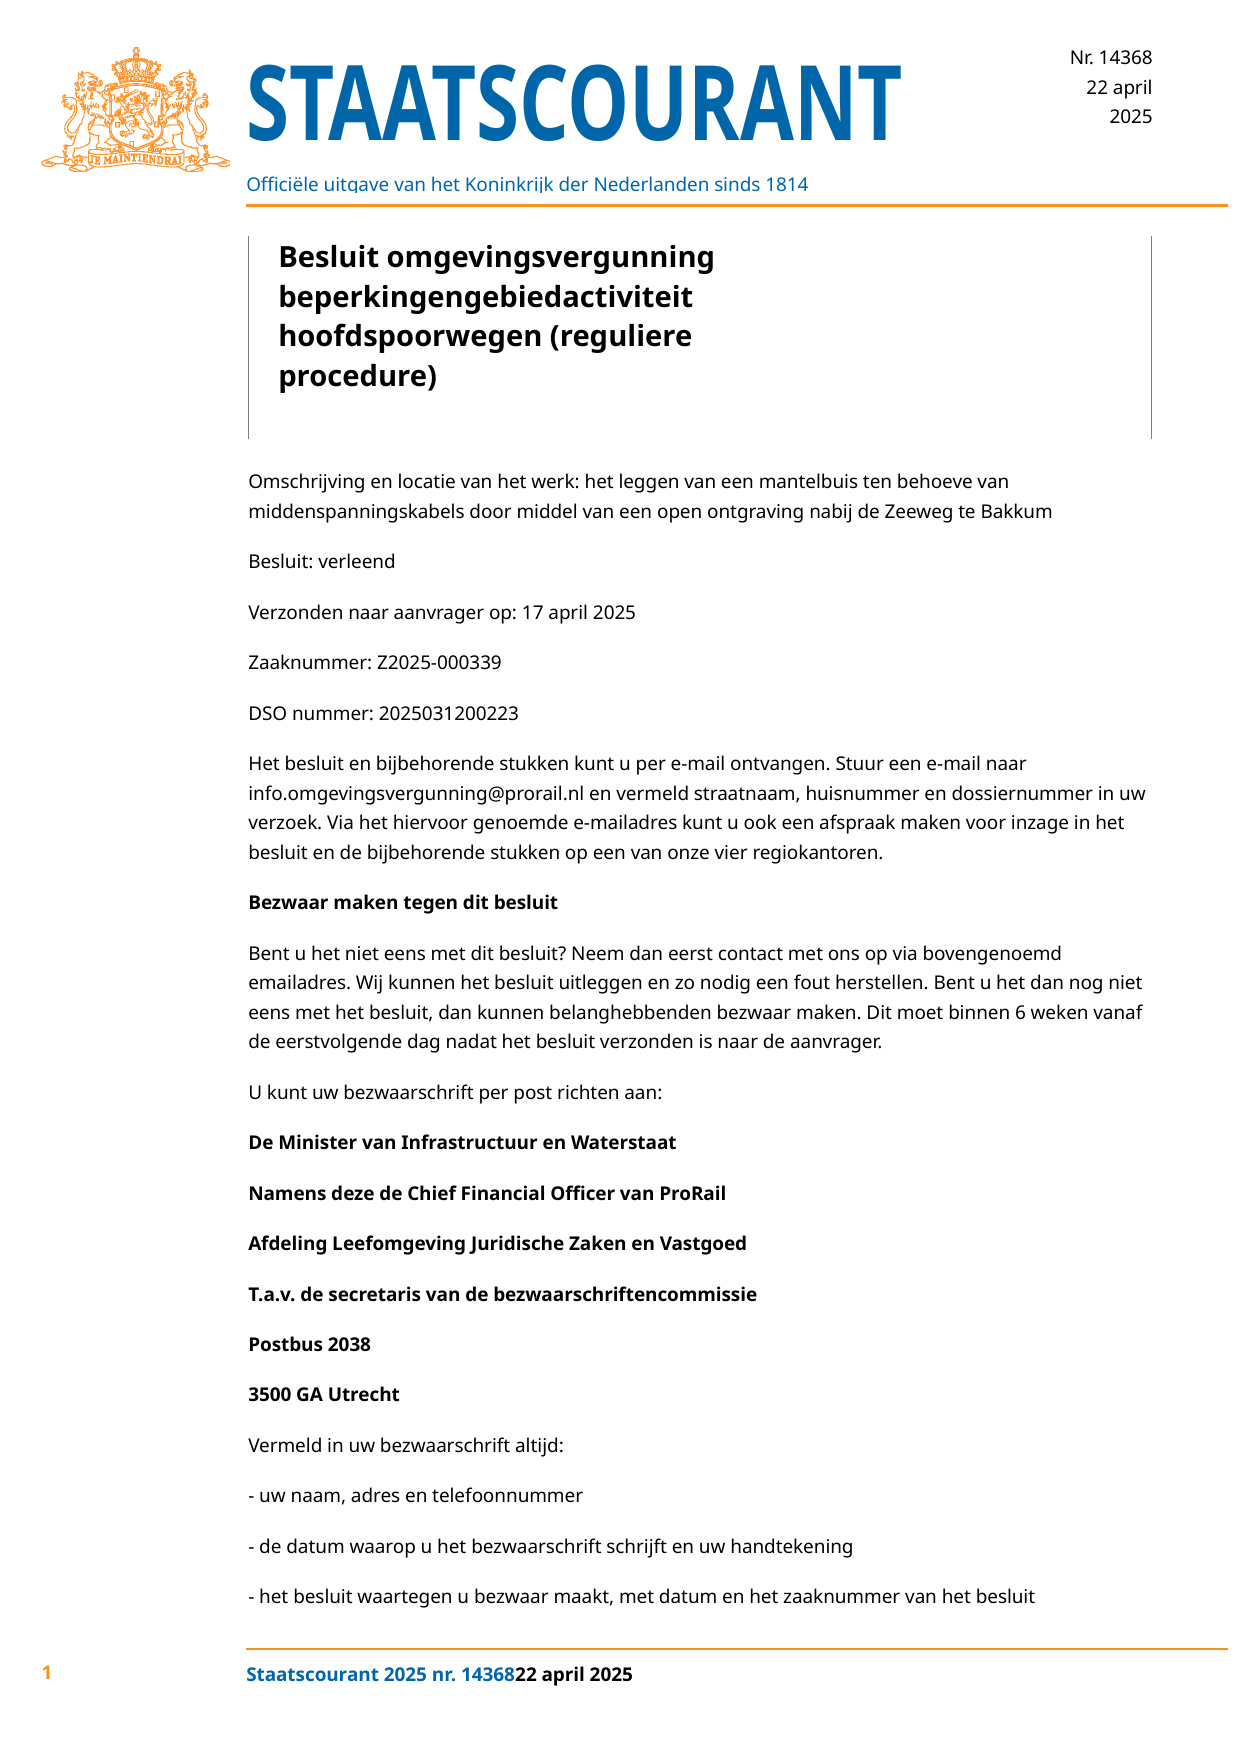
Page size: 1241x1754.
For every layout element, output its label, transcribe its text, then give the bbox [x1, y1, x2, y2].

table_header Besluit omgevingsvergunning beperkingengebiedactiviteit hoofdspoorwegen (reguliere procedure) [249, 236, 850, 439]
text U kunt uw bezwaarschrift per post richten aan: [248, 1079, 1152, 1105]
text - uw naam, adres en telefoonnummer [248, 1482, 1152, 1508]
text Bent u het niet eens met dit besluit? Neem dan eerst contact met ons op via bovengenoemd emailadres. Wij kunnen het besluit uitleggen en zo nodig een fout herstellen. Bent u het dan nog niet eens met het besluit, dan kunnen belanghebbenden bezwaar maken. Dit moet binnen 6 weken vanaf de eerstvolgende dag nadat het besluit verzonden is naar de aanvrager. [248, 940, 1152, 1054]
table_header [850, 236, 912, 413]
text Het besluit en bijbehorende stukken kunt u per e-mail ontvangen. Stuur een e-mail naar info.omgevingsvergunning@prorail.nl en vermeld straatnaam, huisnummer en dossiernummer in uw verzoek. Via het hiervoor genoemde e-mailadres kunt u ook een afspraak maken voor inzage in het besluit en de bijbehorende stukken op een van onze vier regiokantoren. [248, 750, 1152, 865]
text Verzonden naar aanvrager op: 17 april 2025 [248, 599, 1152, 625]
text 3500 GA Utrecht [248, 1382, 1152, 1407]
text Postbus 2038 [248, 1331, 1152, 1357]
text Bezwaar maken tegen dit besluit [248, 889, 1152, 915]
text Afdeling Leefomgeving Juridische Zaken en Vastgoed [248, 1230, 1152, 1256]
text - het besluit waartegen u bezwaar maakt, met datum en het zaaknummer van het besluit [248, 1583, 1152, 1609]
text - de datum waarop u het bezwaarschrift schrijft en uw handtekening [248, 1533, 1152, 1558]
text Namens deze de Chief Financial Officer van ProRail [248, 1180, 1152, 1206]
text Omschrijving en locatie van het werk: het leggen van een mantelbuis ten behoeve van middenspanningskabels door middel van een open ontgraving nabij de Zeeweg te Bakkum [248, 469, 1152, 524]
text T.a.v. de secretaris van de bezwaarschriftencommissie [248, 1281, 1152, 1306]
text Vermeld in uw bezwaarschrift altijd: [248, 1432, 1152, 1458]
text De Minister van Infrastructuur en Waterstaat [248, 1129, 1152, 1155]
picture [41, 47, 231, 172]
text Besluit: verleend [248, 549, 1152, 574]
table_header [1090, 236, 1151, 413]
text DSO nummer: 2025031200223 [248, 700, 1152, 726]
table_header [850, 414, 1151, 439]
text Zaaknummer: Z2025-000339 [248, 649, 1152, 675]
picture [912, 236, 1090, 414]
